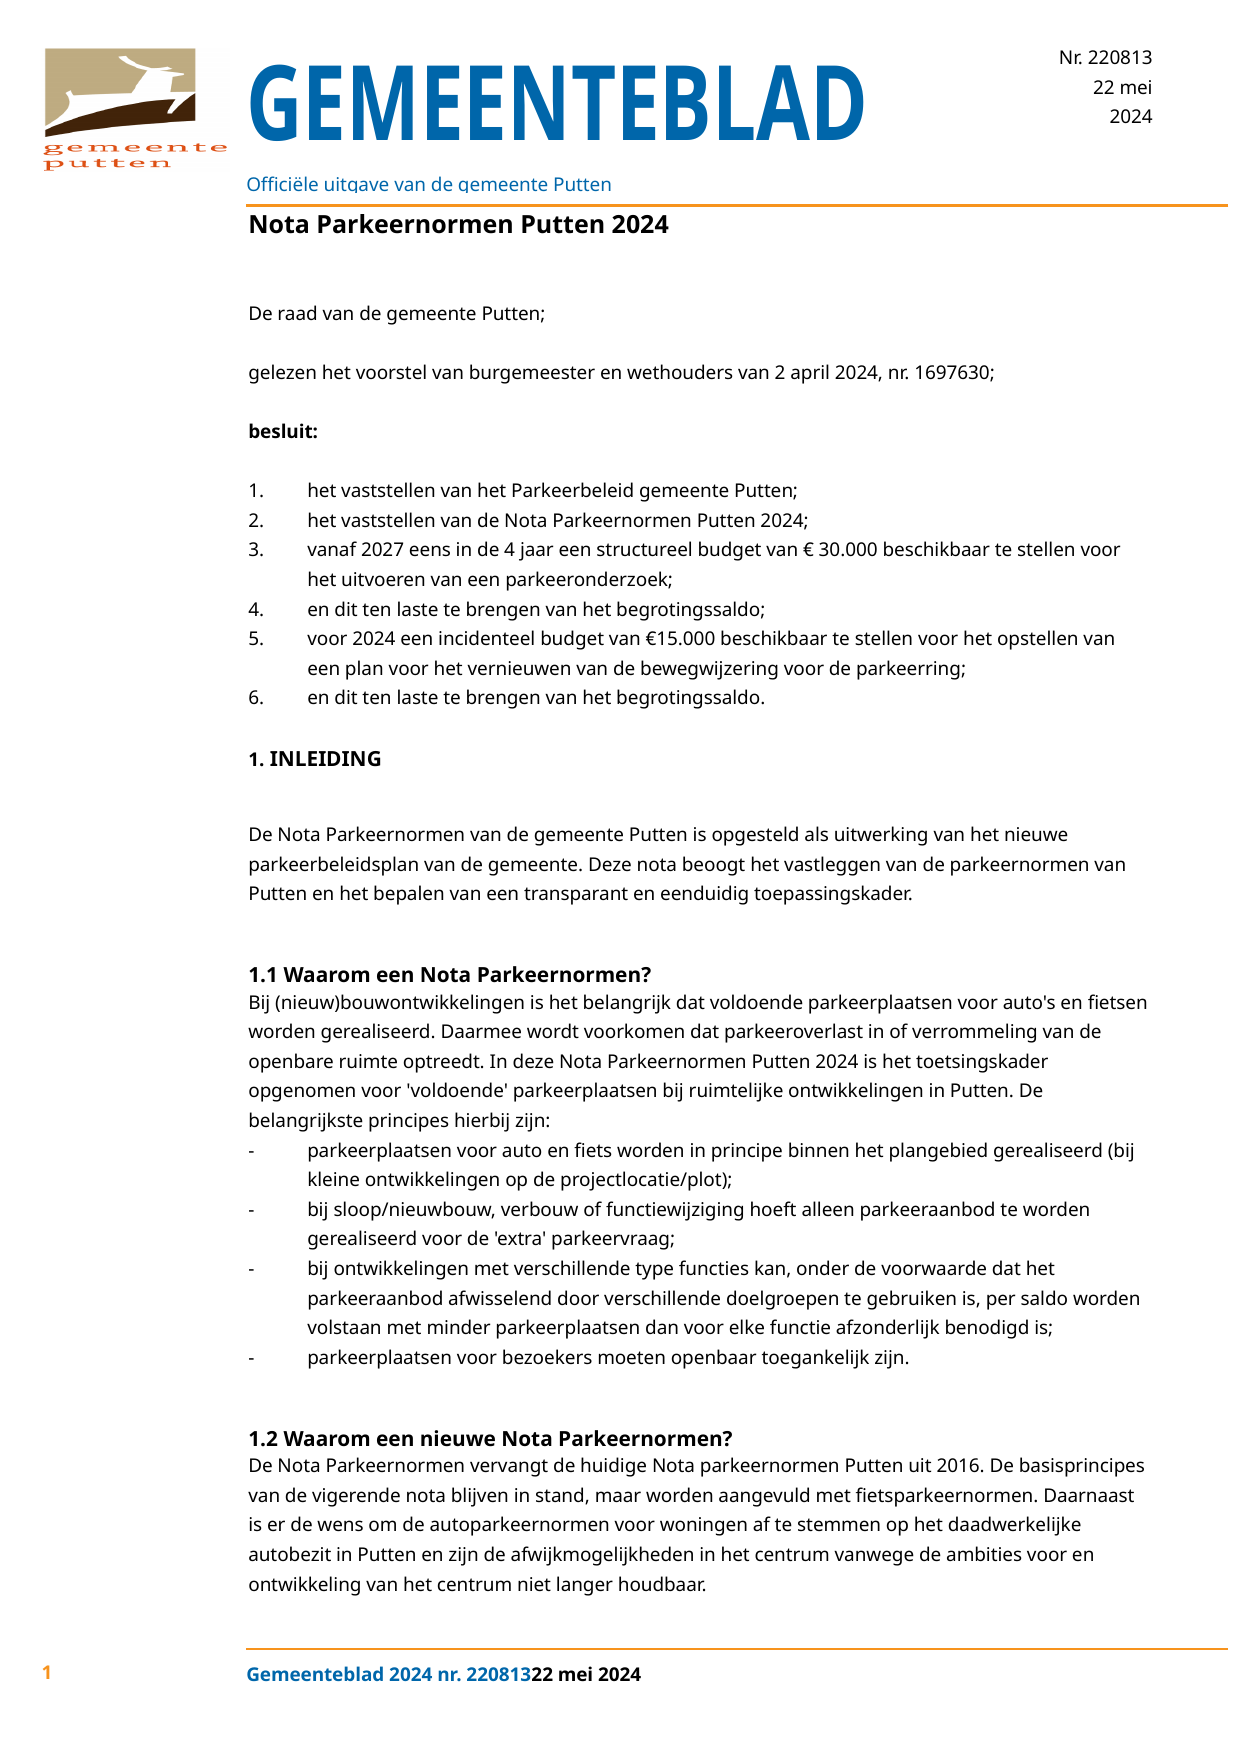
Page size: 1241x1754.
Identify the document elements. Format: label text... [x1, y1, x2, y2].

text 1.1 Waarom een Nota Parkeernormen? [248, 961, 1152, 989]
list bij ontwikkelingen met verschillende type functies kan, onder de voorwaarde dat het parkeeraanbod afwisselend door verschillende doelgroepen te gebruiken is, per saldo worden volstaan met minder parkeerplaatsen dan voor elke functie afzonderlijk benodigd is; [248, 1255, 1152, 1340]
list het vaststellen van de Nota Parkeernormen Putten 2024; [248, 507, 1152, 533]
picture [41, 47, 231, 172]
text besluit: [248, 418, 1152, 444]
list vanaf 2027 eens in de 4 jaar een structureel budget van € 30.000 beschikbaar te stellen voor het uitvoeren van een parkeeronderzoek; [248, 537, 1152, 592]
text 1. INLEIDING [248, 744, 1152, 772]
list en dit ten laste te brengen van het begrotingssaldo. [248, 684, 1152, 710]
text Nota Parkeernormen Putten 2024 [248, 207, 1152, 241]
list het vaststellen van het Parkeerbeleid gemeente Putten; [248, 477, 1152, 503]
text De Nota Parkeernormen vervangt de huidige Nota parkeernormen Putten uit 2016. De basisprincipes van de vigerende nota blijven in stand, maar worden aangevuld met fietsparkeernormen. Daarnaast is er de wens om de autoparkeernormen voor woningen af te stemmen op het daadwerkelijke autobezit in Putten en zijn de afwijkmogelijkheden in het centrum vanwege de ambities voor en ontwikkeling van het centrum niet langer houdbaar. [248, 1452, 1152, 1596]
list parkeerplaatsen voor bezoekers moeten openbaar toegankelijk zijn. [248, 1344, 1152, 1370]
text Bij (nieuw)bouwontwikkelingen is het belangrijk dat voldoende parkeerplaatsen voor auto's en fietsen worden gerealiseerd. Daarmee wordt voorkomen dat parkeeroverlast in of verrommeling van de openbare ruimte optreedt. In deze Nota Parkeernormen Putten 2024 is het toetsingskader opgenomen voor 'voldoende' parkeerplaatsen bij ruimtelijke ontwikkelingen in Putten. De belangrijkste principes hierbij zijn: [248, 989, 1152, 1133]
text 1.2 Waarom een nieuwe Nota Parkeernormen? [248, 1424, 1152, 1452]
text gelezen het voorstel van burgemeester en wethouders van 2 april 2024, nr. 1697630; [248, 359, 1152, 385]
list parkeerplaatsen voor auto en fiets worden in principe binnen het plangebied gerealiseerd (bij kleine ontwikkelingen op de projectlocatie/plot); [248, 1137, 1152, 1192]
list en dit ten laste te brengen van het begrotingssaldo; [248, 596, 1152, 621]
list voor 2024 een incidenteel budget van €15.000 beschikbaar te stellen voor het opstellen van een plan voor het vernieuwen van de bewegwijzering voor de parkeerring; [248, 625, 1152, 681]
list bij sloop/nieuwbouw, verbouw of functiewijziging hoeft alleen parkeeraanbod te worden gerealiseerd voor de 'extra' parkeervraag; [248, 1196, 1152, 1251]
text De Nota Parkeernormen van de gemeente Putten is opgesteld als uitwerking van het nieuwe parkeerbeleidsplan van de gemeente. Deze nota beoogt het vastleggen van de parkeernormen van Putten en het bepalen van een transparant en eenduidig toepassingskader. [248, 821, 1152, 906]
text De raad van de gemeente Putten; [248, 300, 1152, 326]
